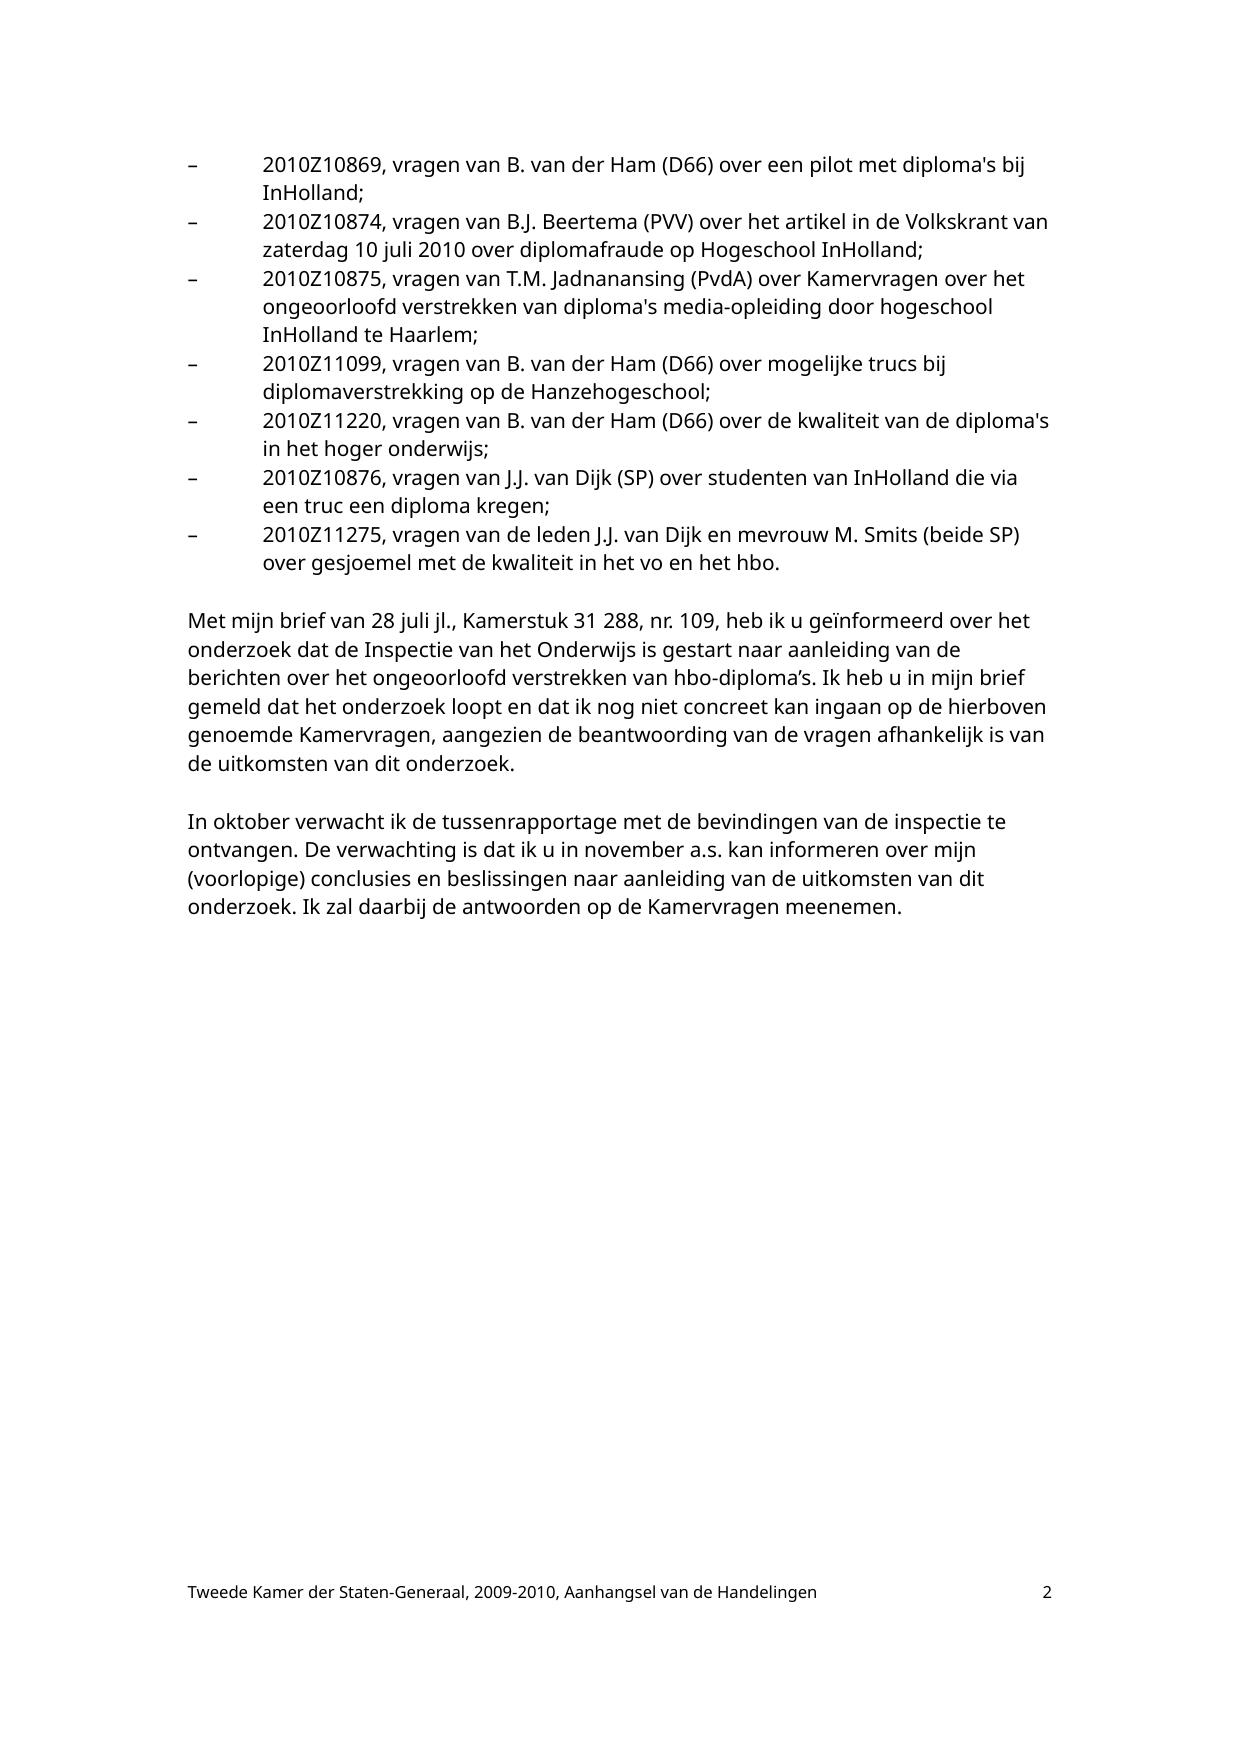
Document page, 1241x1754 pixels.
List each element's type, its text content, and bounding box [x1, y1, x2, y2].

list 2010Z10869, vragen van B. van der Ham (D66) over een pilot met diploma's bij InHolland; [187, 150, 1053, 207]
list 2010Z11275, vragen van de leden J.J. van Dijk en mevrouw M. Smits (beide SP) over gesjoemel met de kwaliteit in het vo en het hbo. [187, 520, 1053, 577]
list 2010Z11220, vragen van B. van der Ham (D66) over de kwaliteit van de diploma's in het hoger onderwijs; [187, 406, 1053, 463]
list 2010Z10875, vragen van T.M. Jadnanansing (PvdA) over Kamervragen over het ongeoorloofd verstrekken van diploma's media-opleiding door hogeschool InHolland te Haarlem; [187, 264, 1053, 349]
list 2010Z10876, vragen van J.J. van Dijk (SP) over studenten van InHolland die via een truc een diploma kregen; [187, 463, 1053, 520]
list 2010Z11099, vragen van B. van der Ham (D66) over mogelijke trucs bij diplomaverstrekking op de Hanzehogeschool; [187, 349, 1053, 406]
list 2010Z10874, vragen van B.J. Beertema (PVV) over het artikel in de Volkskrant van zaterdag 10 juli 2010 over diplomafraude op Hogeschool InHolland; [187, 207, 1053, 264]
text In oktober verwacht ik de tussenrapportage met de bevindingen van de inspectie te ontvangen. De verwachting is dat ik u in november a.s. kan informeren over mijn (voorlopige) conclusies en beslissingen naar aanleiding van de uitkomsten van dit onderzoek. Ik zal daarbij de antwoorden op de Kamervragen meenemen. [187, 807, 1053, 921]
text Met mijn brief van 28 juli jl., Kamerstuk 31 288, nr. 109, heb ik u geïnformeerd over het onderzoek dat de Inspectie van het Onderwijs is gestart naar aanleiding van de berichten over het ongeoorloofd verstrekken van hbo-diploma’s. Ik heb u in mijn brief gemeld dat het onderzoek loopt en dat ik nog niet concreet kan ingaan op de hierboven genoemde Kamervragen, aangezien de beantwoording van de vragen afhankelijk is van de uitkomsten van dit onderzoek. [187, 607, 1053, 777]
